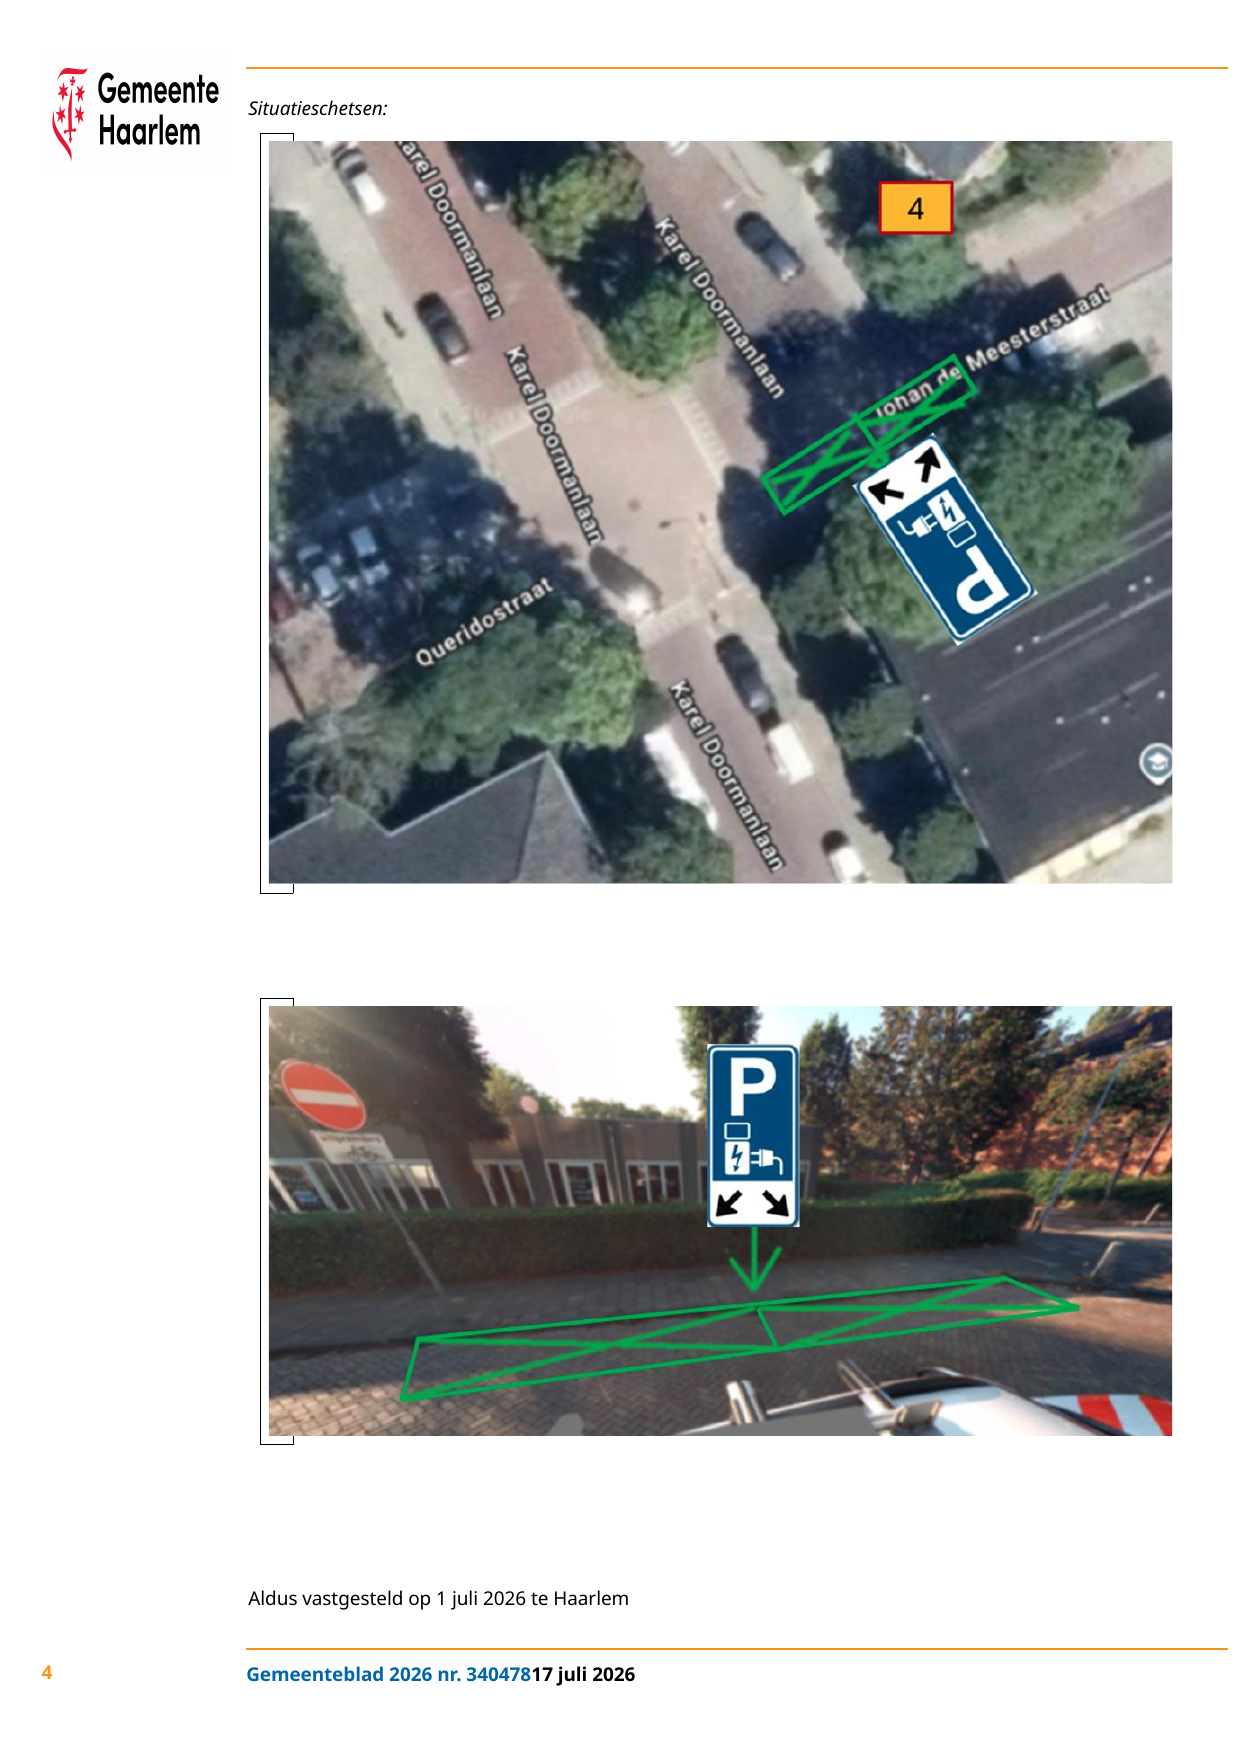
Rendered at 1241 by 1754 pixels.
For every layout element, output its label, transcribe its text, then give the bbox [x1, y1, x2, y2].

text Situatieschetsen: [248, 95, 1152, 121]
text Aldus vastgesteld op 1 juli 2026 te Haarlem [248, 1585, 1152, 1611]
picture [268, 141, 1173, 884]
picture [268, 1006, 1173, 1436]
picture [41, 47, 231, 172]
